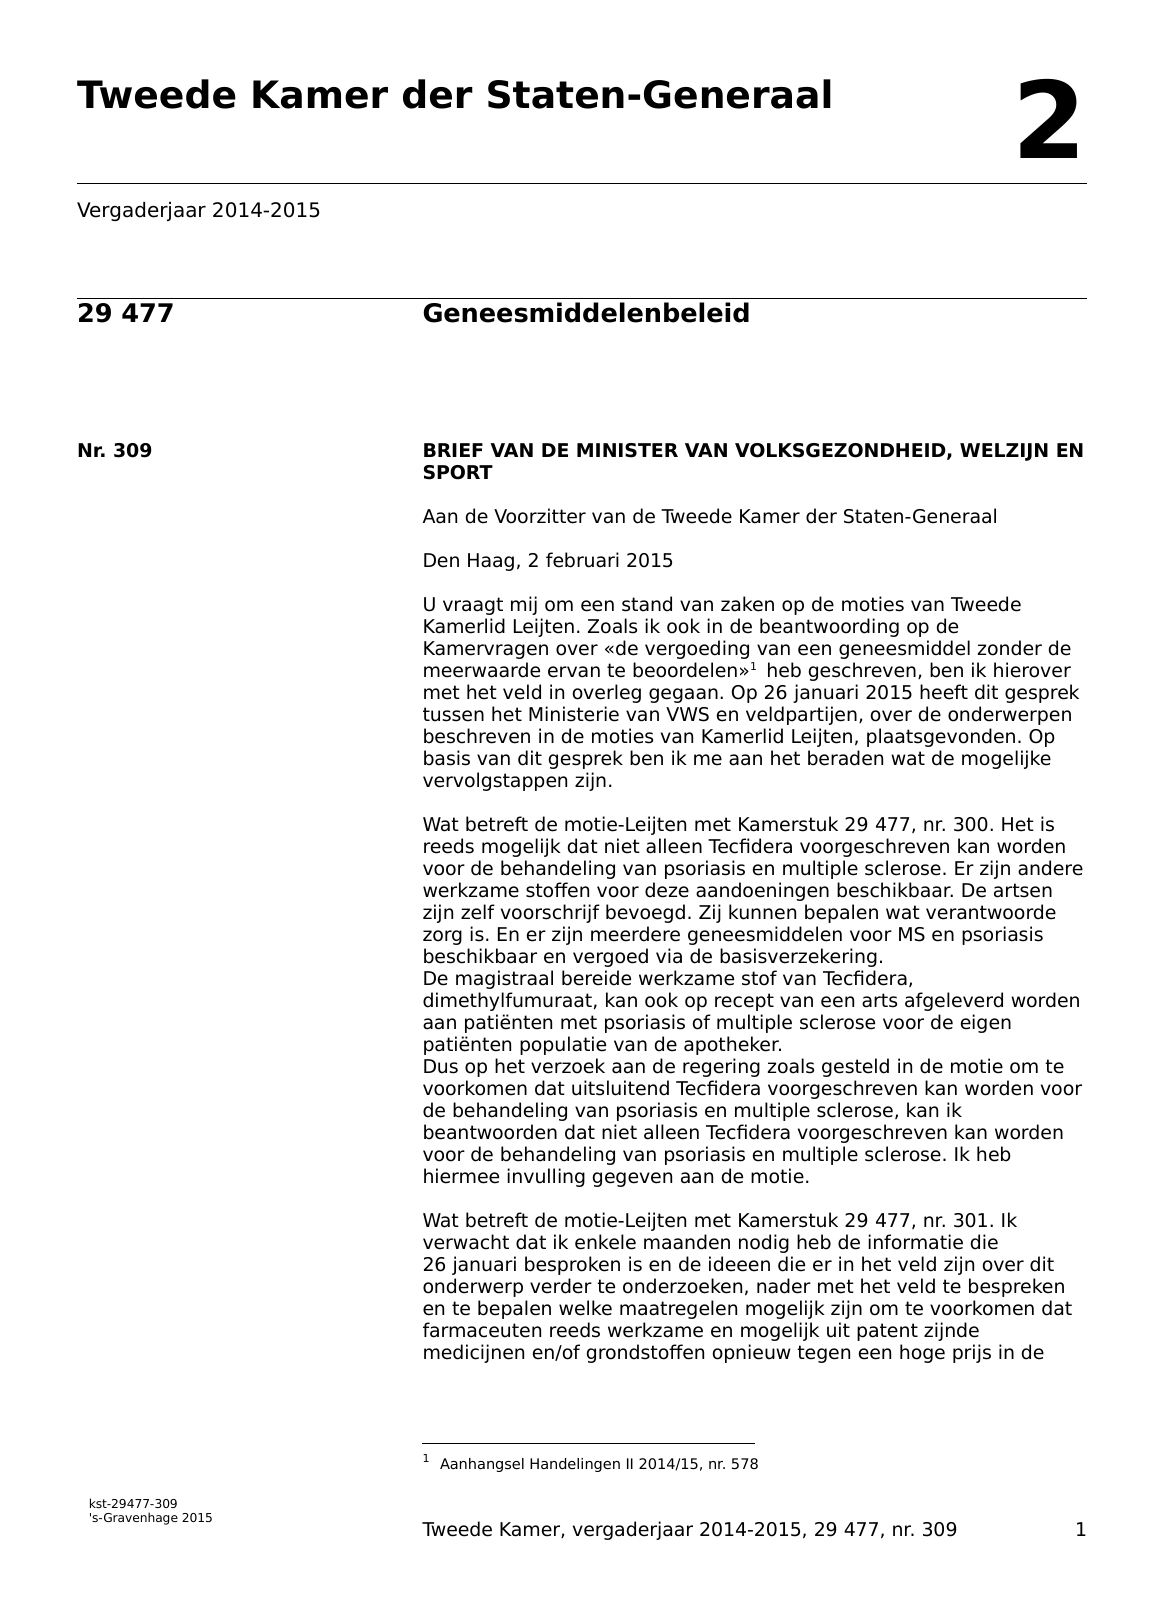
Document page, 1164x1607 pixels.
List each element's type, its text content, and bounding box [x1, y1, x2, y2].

subtitle 29 477 Geneesmiddelenbeleid [77, 299, 1087, 329]
table_header Tweede Kamer der Staten-Generaal [77, 59, 886, 183]
table_cell Vergaderjaar 2014-2015 [77, 184, 1087, 298]
text De magistraal bereide werkzame stof van Tecfidera, dimethylfumuraat, kan ook op recept van een arts afgeleverd worden aan patiënten met psoriasis of multiple sclerose voor de eigen patiënten populatie van de apotheker. [422, 968, 1087, 1056]
text 's-Gravenhage 2015 [88, 1511, 323, 1525]
text kst-29477-309 [88, 1497, 323, 1511]
subtitle Nr. 309 BRIEF VAN DE MINISTER VAN VOLKSGEZONDHEID, WELZIJN EN SPORT [77, 440, 1087, 484]
text Wat betreft de motie-Leijten met Kamerstuk 29 477, nr. 301. Ik verwacht dat ik enkele maanden nodig heb de informatie die 26 januari besproken is en de ideeen die er in het veld zijn over dit onderwerp verder te onderzoeken, nader met het veld te bespreken en te bepalen welke maatregelen mogelijk zijn om te voorkomen dat farmaceuten reeds werkzame en mogelijk uit patent zijnde medicijnen en/of grondstoffen opnieuw tegen een hoge prijs in de [422, 1210, 1087, 1364]
text Aan de Voorzitter van de Tweede Kamer der Staten-Generaal [422, 506, 1087, 528]
text Aanhangsel Handelingen II 2014/15, nr. 578 [422, 1452, 1087, 1474]
text Den Haag, 2 februari 2015 [422, 550, 1087, 572]
text Dus op het verzoek aan de regering zoals gesteld in de motie om te voorkomen dat uitsluitend Tecfidera voorgeschreven kan worden voor de behandeling van psoriasis en multiple sclerose, kan ik beantwoorden dat niet alleen Tecfidera voorgeschreven kan worden voor de behandeling van psoriasis en multiple sclerose. Ik heb hiermee invulling gegeven aan de motie. [422, 1056, 1087, 1188]
table_header 2 [886, 59, 1087, 183]
text Wat betreft de motie-Leijten met Kamerstuk 29 477, nr. 300. Het is reeds mogelijk dat niet alleen Tecfidera voorgeschreven kan worden voor de behandeling van psoriasis en multiple sclerose. Er zijn andere werkzame stoffen voor deze aandoeningen beschikbaar. De artsen zijn zelf voorschrijf bevoegd. Zij kunnen bepalen wat verantwoorde zorg is. En er zijn meerdere geneesmiddelen voor MS en psoriasis beschikbaar en vergoed via de basisverzekering. [422, 814, 1087, 968]
text U vraagt mij om een stand van zaken op de moties van Tweede Kamerlid Leijten. Zoals ik ook in de beantwoording op de Kamervragen over «de vergoeding van een geneesmiddel zonder de meerwaarde ervan te beoordelen» heb geschreven, ben ik hierover met het veld in overleg gegaan. Op 26 januari 2015 heeft dit gesprek tussen het Ministerie van VWS en veldpartijen, over de onderwerpen beschreven in de moties van Kamerlid Leijten, plaatsgevonden. Op basis van dit gesprek ben ik me aan het beraden wat de mogelijke vervolgstappen zijn. [422, 594, 1087, 792]
